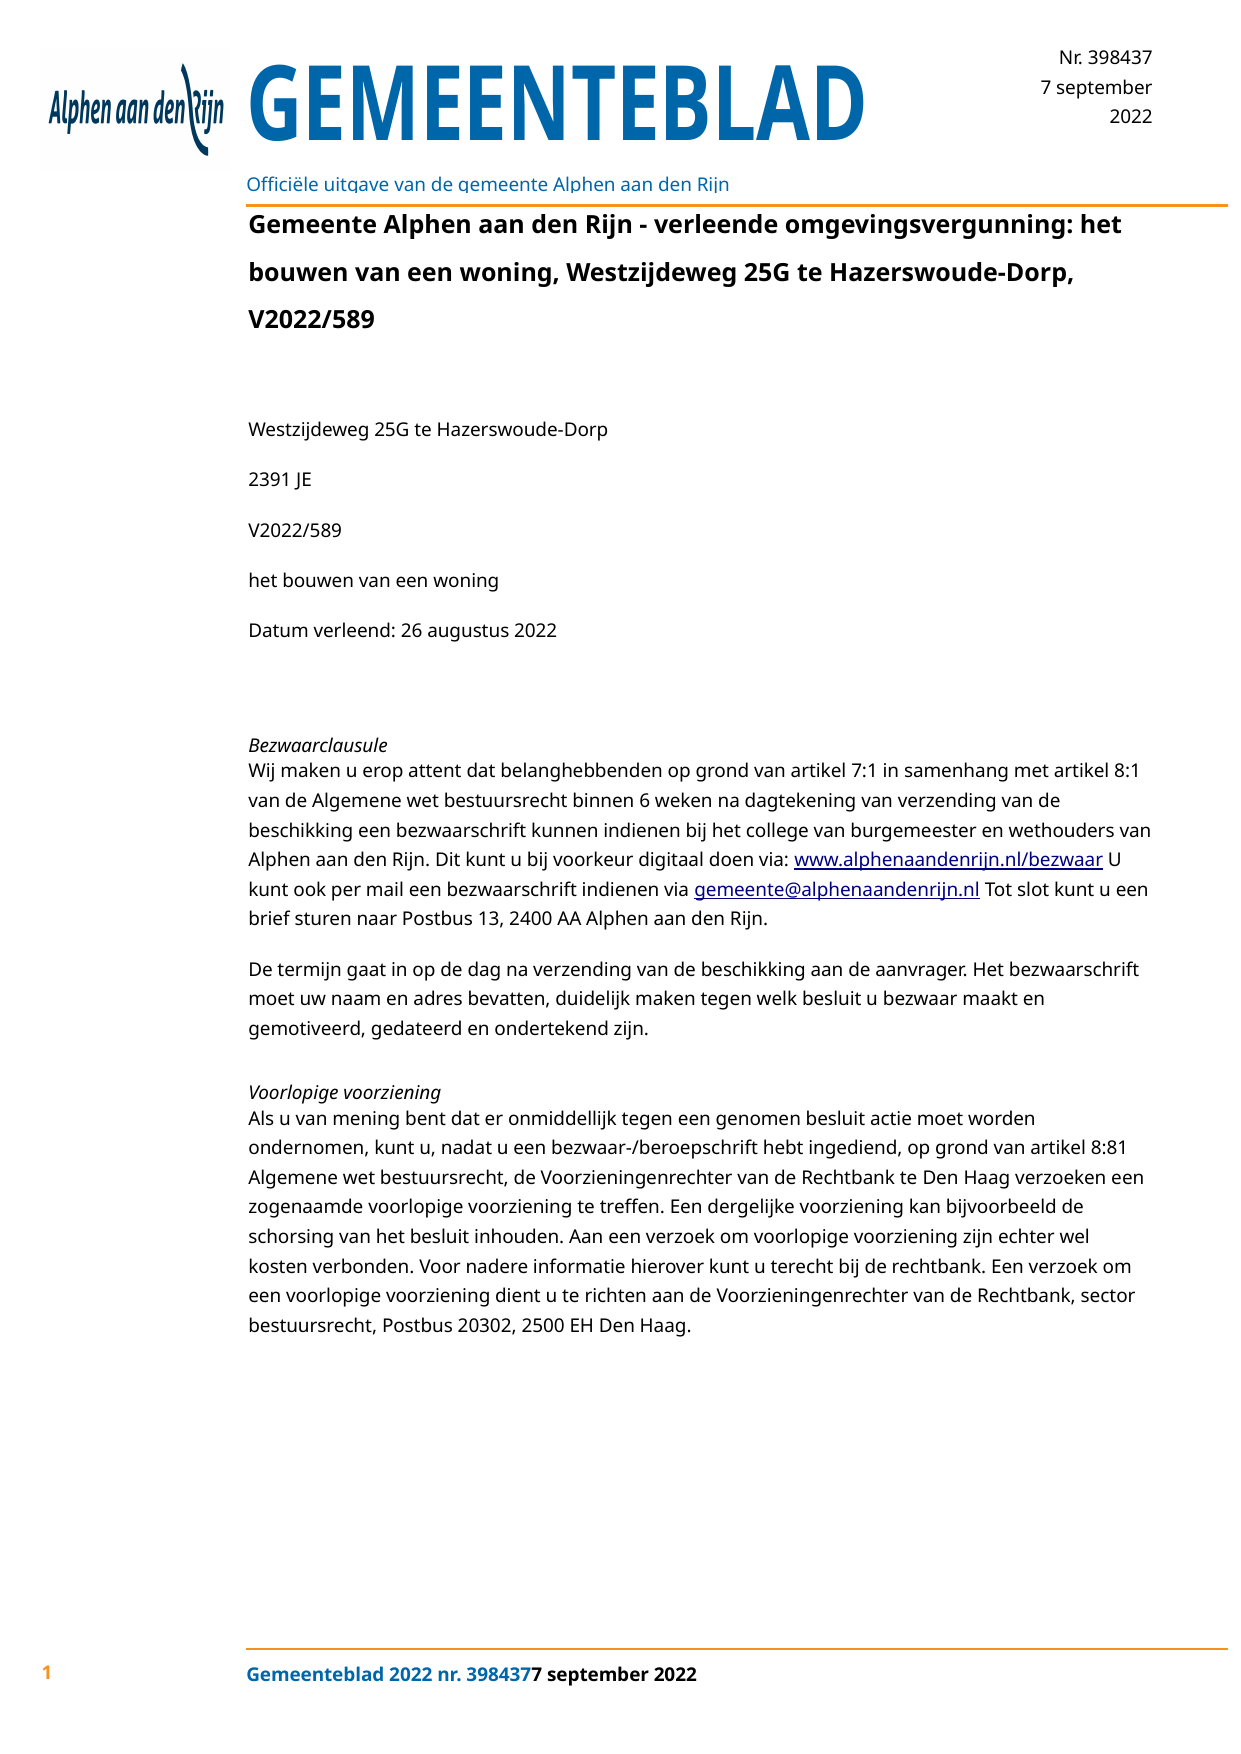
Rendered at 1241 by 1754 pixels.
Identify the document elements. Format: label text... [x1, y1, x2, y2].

text Bezwaarclausule [248, 732, 1152, 758]
text het bouwen van een woning [248, 567, 1152, 593]
text V2022/589 [248, 517, 1152, 542]
text Datum verleend: 26 augustus 2022 [248, 618, 1152, 643]
picture [41, 47, 231, 172]
text 2391 JE [248, 466, 1152, 492]
text Westzijdeweg 25G te Hazerswoude-Dorp [248, 416, 1152, 442]
text Als u van mening bent dat er onmiddellijk tegen een genomen besluit actie moet worden ondernomen, kunt u, nadat u een bezwaar-/beroepschrift hebt ingediend, op grond van artikel 8:81 Algemene wet bestuursrecht, de Voorzieningenrechter van de Rechtbank te Den Haag verzoeken een zogenaamde voorlopige voorziening te treffen. Een dergelijke voorziening kan bijvoorbeeld de schorsing van het besluit inhouden. Aan een verzoek om voorlopige voorziening zijn echter wel kosten verbonden. Voor nadere informatie hierover kunt u terecht bij de rechtbank. Een verzoek om een voorlopige voorziening dient u te richten aan de Voorzieningenrechter van de Rechtbank, sector bestuursrecht, Postbus 20302, 2500 EH Den Haag. [248, 1105, 1152, 1338]
text Gemeente Alphen aan den Rijn - verleende omgevingsvergunning: het bouwen van een woning, Westzijdeweg 25G te Hazerswoude-Dorp, V2022/589 [248, 207, 1152, 336]
text Wij maken u erop attent dat belanghebbenden op grond van artikel 7:1 in samenhang met artikel 8:1 van de Algemene wet bestuursrecht binnen 6 weken na dagtekening van verzending van de beschikking een bezwaarschrift kunnen indienen bij het college van burgemeester en wethouders van Alphen aan den Rijn. Dit kunt u bij voorkeur digitaal doen via: www.alphenaandenrijn.nl/bezwaar U kunt ook per mail een bezwaarschrift indienen via gemeente@alphenaandenrijn.nl Tot slot kunt u een brief sturen naar Postbus 13, 2400 AA Alphen aan den Rijn. [248, 758, 1152, 931]
text De termijn gaat in op de dag na verzending van de beschikking aan de aanvrager. Het bezwaarschrift moet uw naam en adres bevatten, duidelijk maken tegen welk besluit u bezwaar maakt en gemotiveerd, gedateerd en ondertekend zijn. [248, 956, 1152, 1041]
text Voorlopige voorziening [248, 1079, 1152, 1105]
